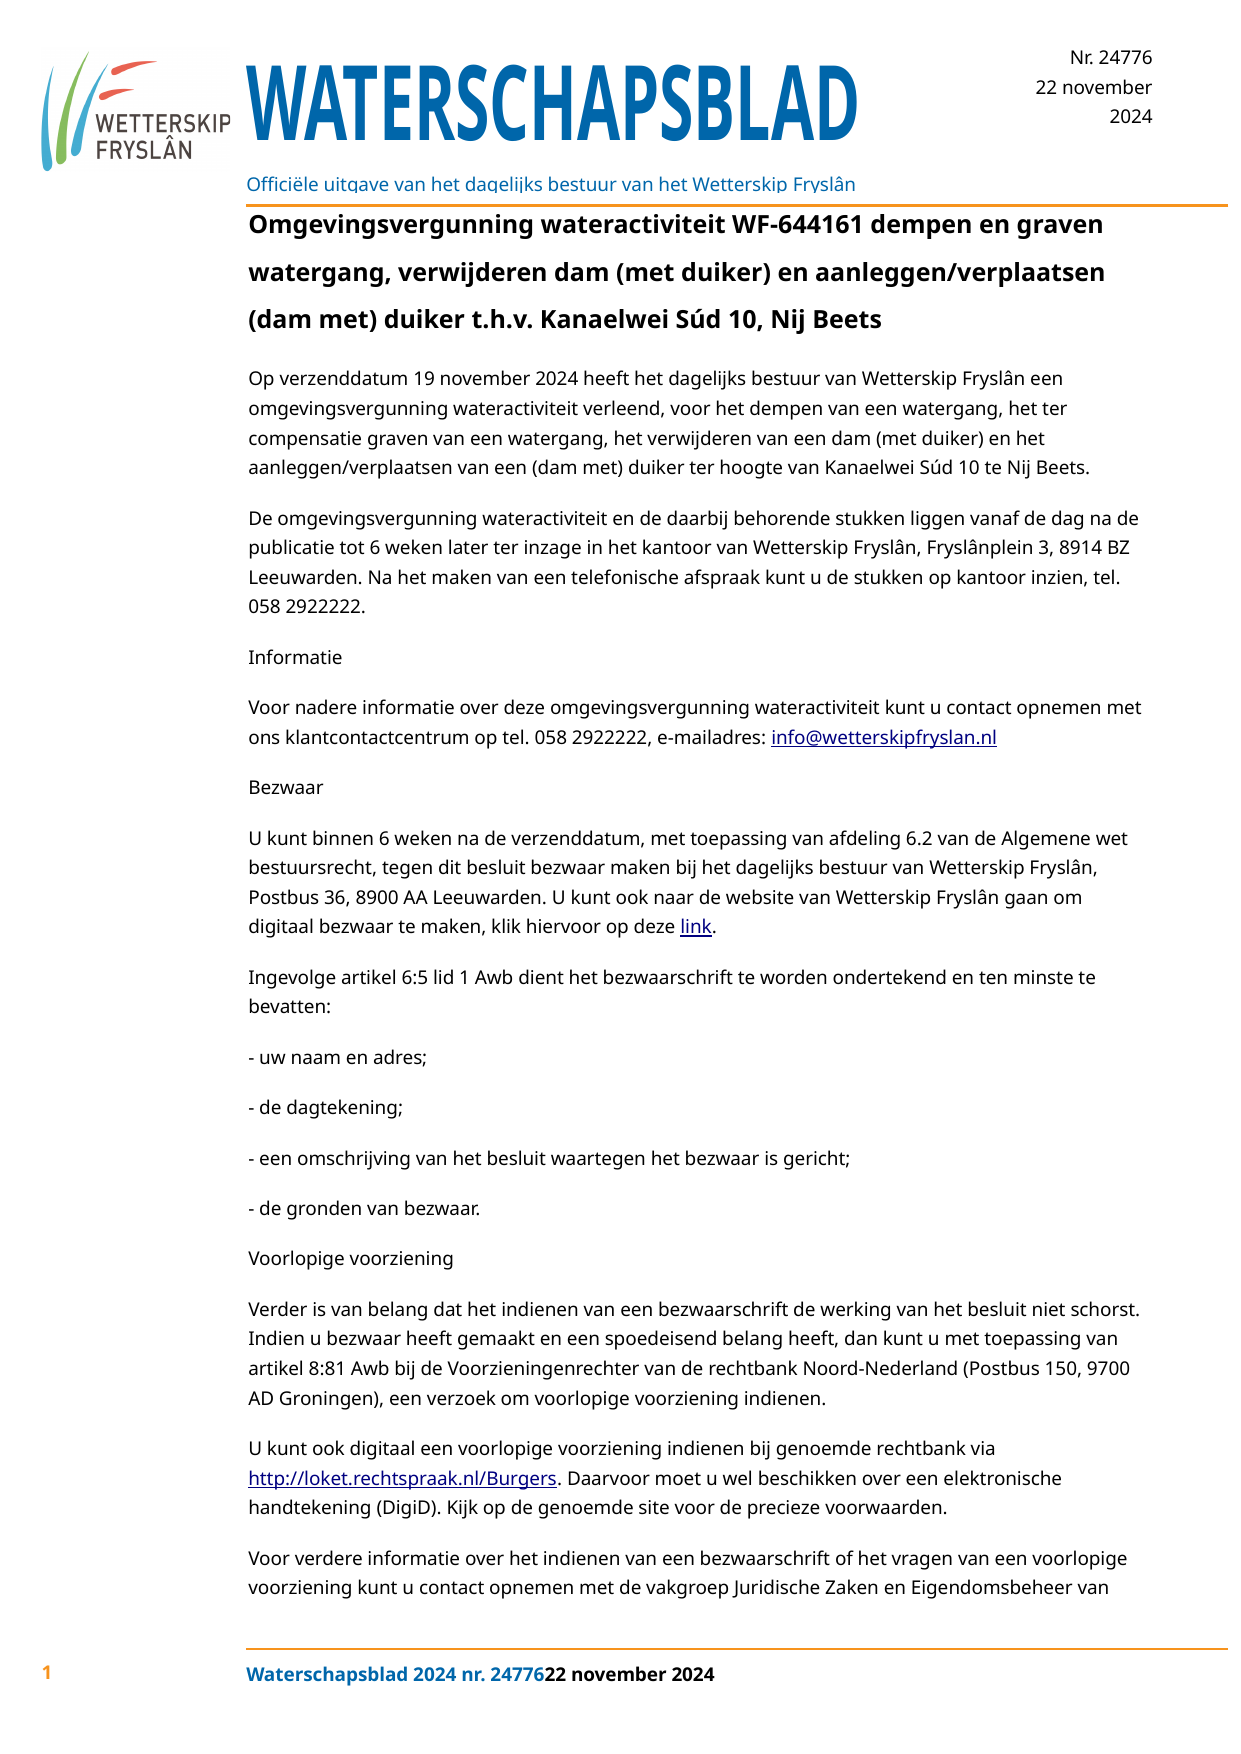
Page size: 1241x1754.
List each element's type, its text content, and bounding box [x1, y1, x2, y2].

text - de gronden van bezwaar. [248, 1195, 1152, 1221]
text Voorlopige voorziening [248, 1246, 1152, 1271]
text U kunt ook digitaal een voorlopige voorziening indienen bij genoemde rechtbank via http://loket.rechtspraak.nl/Burgers. Daarvoor moet u wel beschikken over een elektronische handtekening (DigiD). Kijk op de genoemde site voor de precieze voorwaarden. [248, 1435, 1152, 1520]
text Ingevolge artikel 6:5 lid 1 Awb dient het bezwaarschrift te worden ondertekend en ten minste te bevatten: [248, 964, 1152, 1019]
text Omgevingsvergunning wateractiviteit WF-644161 dempen en graven watergang, verwijderen dam (met duiker) en aanleggen/verplaatsen (dam met) duiker t.h.v. Kanaelwei Súd 10, Nij Beets [248, 207, 1152, 336]
text - de dagtekening; [248, 1094, 1152, 1120]
text U kunt binnen 6 weken na de verzenddatum, met toepassing van afdeling 6.2 van de Algemene wet bestuursrecht, tegen dit besluit bezwaar maken bij het dagelijks bestuur van Wetterskip Fryslân, Postbus 36, 8900 AA Leeuwarden. U kunt ook naar de website van Wetterskip Fryslân gaan om digitaal bezwaar te maken, klik hiervoor op deze link. [248, 825, 1152, 939]
picture [41, 47, 231, 172]
text - een omschrijving van het besluit waartegen het bezwaar is gericht; [248, 1145, 1152, 1170]
text Informatie [248, 644, 1152, 669]
text Voor nadere informatie over deze omgevingsvergunning wateractiviteit kunt u contact opnemen met ons klantcontactcentrum op tel. 058 2922222, e-mailadres: info@wetterskipfryslan.nl [248, 694, 1152, 749]
text Op verzenddatum 19 november 2024 heeft het dagelijks bestuur van Wetterskip Fryslân een omgevingsvergunning wateractiviteit verleend, voor het dempen van een watergang, het ter compensatie graven van een watergang, het verwijderen van een dam (met duiker) en het aanleggen/verplaatsen van een (dam met) duiker ter hoogte van Kanaelwei Súd 10 te Nij Beets. [248, 366, 1152, 480]
text Bezwaar [248, 774, 1152, 800]
text De omgevingsvergunning wateractiviteit en de daarbij behorende stukken liggen vanaf de dag na de publicatie tot 6 weken later ter inzage in het kantoor van Wetterskip Fryslân, Fryslânplein 3, 8914 BZ Leeuwarden. Na het maken van een telefonische afspraak kunt u de stukken op kantoor inzien, tel. 058 2922222. [248, 505, 1152, 619]
text - uw naam en adres; [248, 1044, 1152, 1069]
text Voor verdere informatie over het indienen van een bezwaarschrift of het vragen van een voorlopige voorziening kunt u contact opnemen met de vakgroep Juridische Zaken en Eigendomsbeheer van [248, 1545, 1152, 1600]
text Verder is van belang dat het indienen van een bezwaarschrift de werking van het besluit niet schorst. Indien u bezwaar heeft gemaakt en een spoedeisend belang heeft, dan kunt u met toepassing van artikel 8:81 Awb bij de Voorzieningenrechter van de rechtbank Noord-Nederland (Postbus 150, 9700 AD Groningen), een verzoek om voorlopige voorziening indienen. [248, 1296, 1152, 1410]
